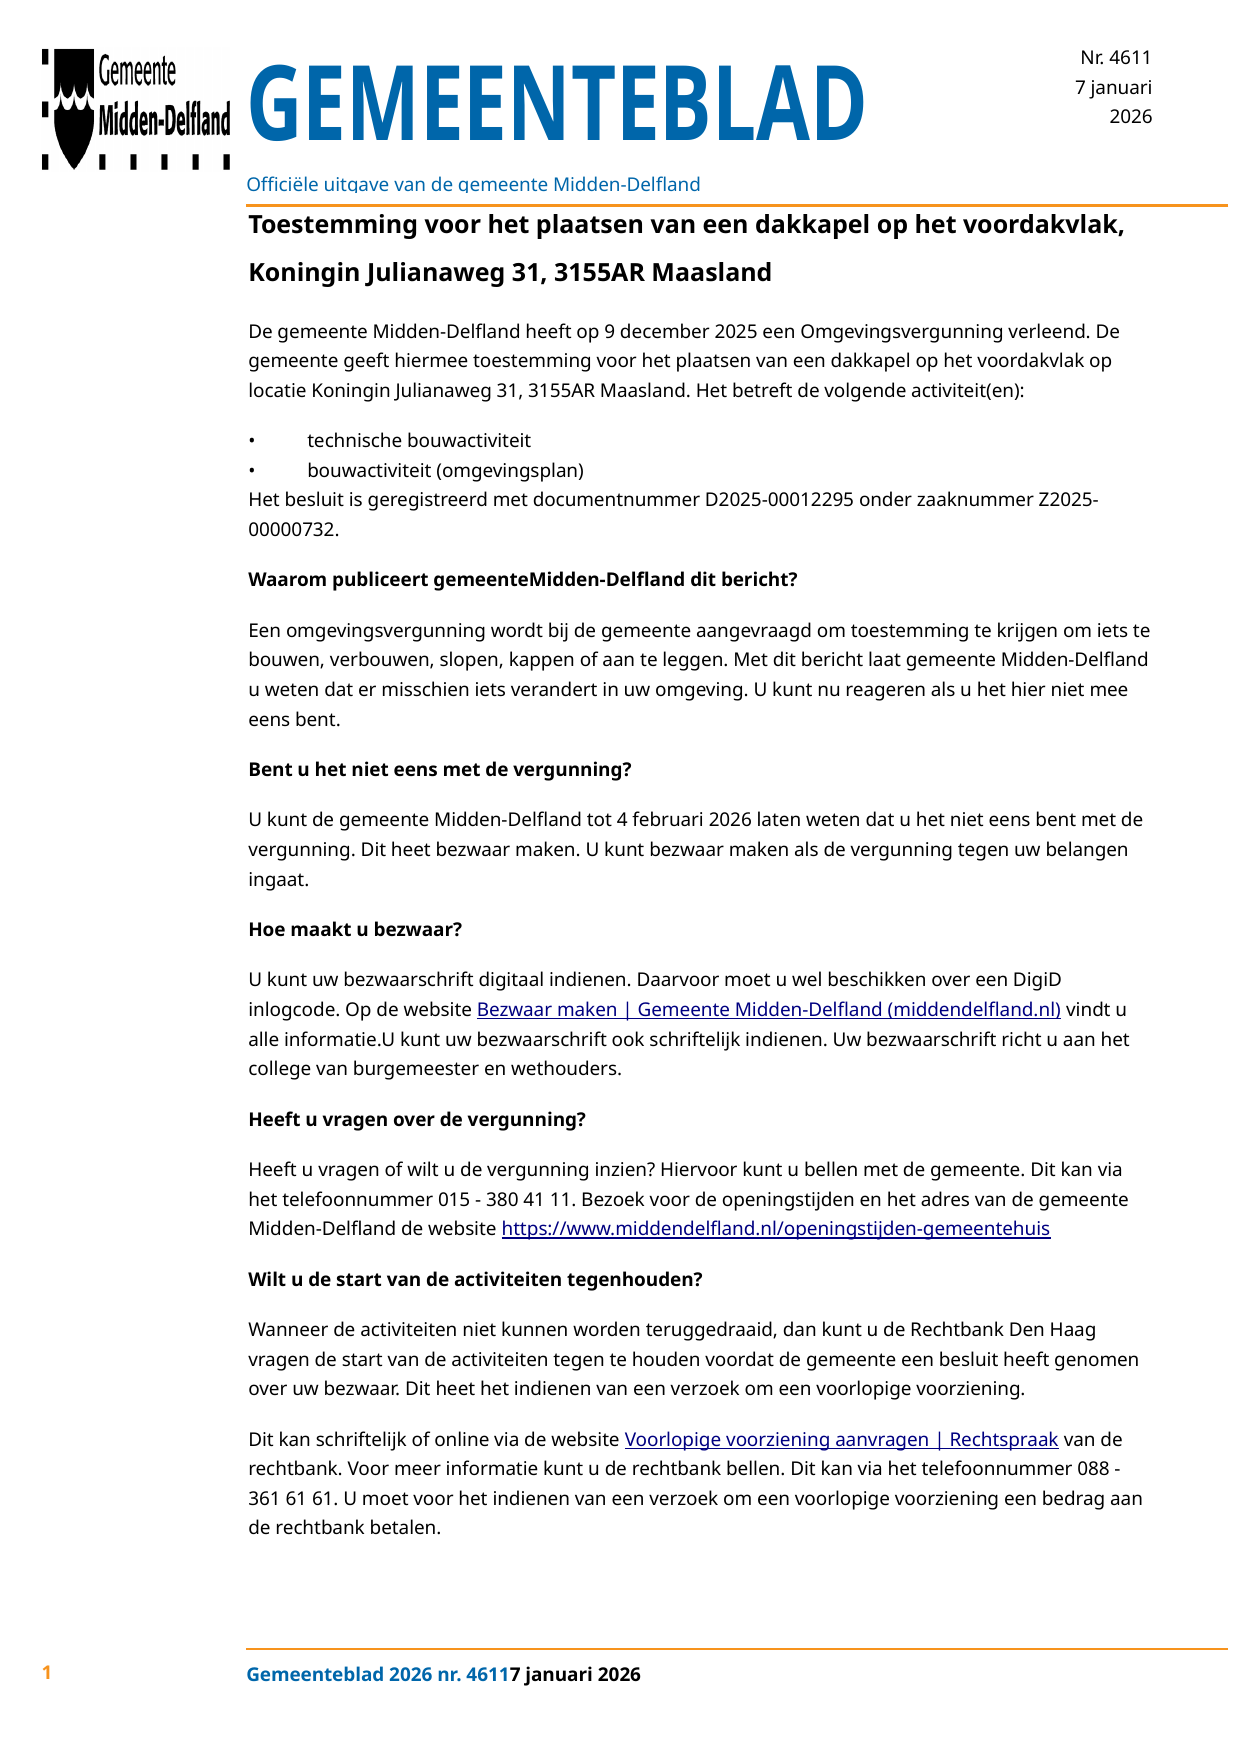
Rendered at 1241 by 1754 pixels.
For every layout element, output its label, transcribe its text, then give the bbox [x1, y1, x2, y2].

text Bent u het niet eens met de vergunning? [248, 756, 1152, 782]
picture [41, 47, 231, 172]
text Wanneer de activiteiten niet kunnen worden teruggedraaid, dan kunt u de Rechtbank Den Haag vragen de start van de activiteiten tegen te houden voordat de gemeente een besluit heeft genomen over uw bezwaar. Dit heet het indienen van een verzoek om een voorlopige voorziening. [248, 1316, 1152, 1401]
text Dit kan schriftelijk of online via de website Voorlopige voorziening aanvragen | Rechtspraak van de rechtbank. Voor meer informatie kunt u de rechtbank bellen. Dit kan via het telefoonnummer 088 - 361 61 61. U moet voor het indienen van een verzoek om een voorlopige voorziening een bedrag aan de rechtbank betalen. [248, 1426, 1152, 1540]
text Hoe maakt u bezwaar? [248, 916, 1152, 942]
text De gemeente Midden-Delfland heeft op 9 december 2025 een Omgevingsvergunning verleend. De gemeente geeft hiermee toestemming voor het plaatsen van een dakkapel op het voordakvlak op locatie Koningin Julianaweg 31, 3155AR Maasland. Het betreft de volgende activiteit(en): [248, 318, 1152, 403]
text Heeft u vragen of wilt u de vergunning inzien? Hiervoor kunt u bellen met de gemeente. Dit kan via het telefoonnummer 015 - 380 41 11. Bezoek voor de openingstijden en het adres van de gemeente Midden-Delfland de website https://www.middendelfland.nl/openingstijden-gemeentehuis [248, 1156, 1152, 1241]
text Een omgevingsvergunning wordt bij de gemeente aangevraagd om toestemming te krijgen om iets te bouwen, verbouwen, slopen, kappen of aan te leggen. Met dit bericht laat gemeente Midden-Delfland u weten dat er misschien iets verandert in uw omgeving. U kunt nu reageren als u het hier niet mee eens bent. [248, 617, 1152, 732]
text Waarom publiceert gemeenteMidden-Delfland dit bericht? [248, 567, 1152, 592]
text Toestemming voor het plaatsen van een dakkapel op het voordakvlak, Koningin Julianaweg 31, 3155AR Maasland [248, 207, 1152, 288]
list technische bouwactiviteit [248, 427, 1152, 453]
text U kunt de gemeente Midden-Delfland tot 4 februari 2026 laten weten dat u het niet eens bent met de vergunning. Dit heet bezwaar maken. U kunt bezwaar maken als de vergunning tegen uw belangen ingaat. [248, 807, 1152, 892]
text Het besluit is geregistreerd met documentnummer D2025-00012295 onder zaaknummer Z2025-00000732. [248, 487, 1152, 542]
text Wilt u de start van de activiteiten tegenhouden? [248, 1266, 1152, 1292]
text U kunt uw bezwaarschrift digitaal indienen. Daarvoor moet u wel beschikken over een DigiD inlogcode. Op de website Bezwaar maken | Gemeente Midden-Delfland (middendelfland.nl) vindt u alle informatie.U kunt uw bezwaarschrift ook schriftelijk indienen. Uw bezwaarschrift richt u aan het college van burgemeester en wethouders. [248, 967, 1152, 1081]
list bouwactiviteit (omgevingsplan) [248, 457, 1152, 483]
text Heeft u vragen over de vergunning? [248, 1106, 1152, 1132]
